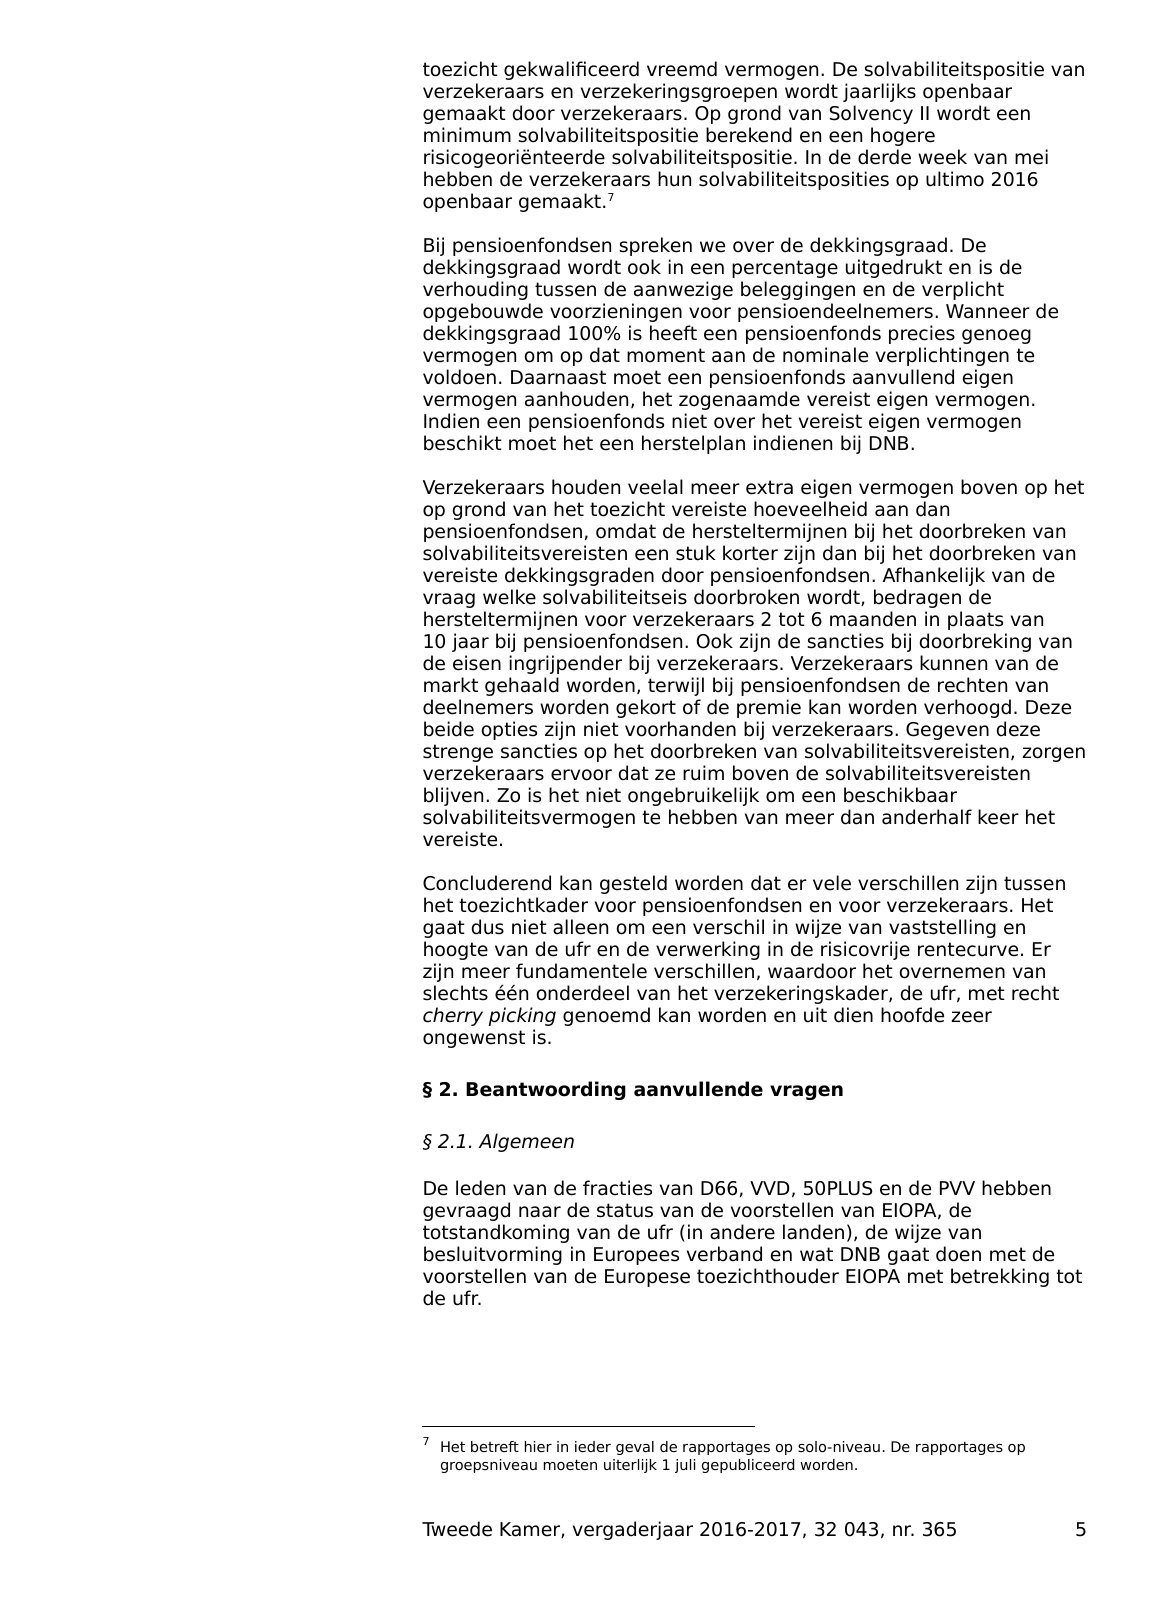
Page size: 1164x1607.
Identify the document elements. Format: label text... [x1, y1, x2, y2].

text toezicht gekwalificeerd vreemd vermogen. De solvabiliteitspositie van verzekeraars en verzekeringsgroepen wordt jaarlijks openbaar gemaakt door verzekeraars. Op grond van Solvency II wordt een minimum solvabiliteitspositie berekend en een hogere risicogeoriënteerde solvabiliteitspositie. In de derde week van mei hebben de verzekeraars hun solvabiliteitsposities op ultimo 2016 openbaar gemaakt. [422, 59, 1087, 213]
subtitle § 2.1. Algemeen [422, 1131, 1087, 1153]
subtitle § 2. Beantwoording aanvullende vragen [422, 1079, 1087, 1101]
text Concluderend kan gesteld worden dat er vele verschillen zijn tussen het toezichtkader voor pensioenfondsen en voor verzekeraars. Het gaat dus niet alleen om een verschil in wijze van vaststelling en hoogte van de ufr en de verwerking in de risicovrije rentecurve. Er zijn meer fundamentele verschillen, waardoor het overnemen van slechts één onderdeel van het verzekeringskader, de ufr, met recht cherry picking genoemd kan worden en uit dien hoofde zeer ongewenst is. [422, 873, 1087, 1049]
text Het betreft hier in ieder geval de rapportages op solo-niveau. De rapportages op groepsniveau moeten uiterlijk 1 juli gepubliceerd worden. [422, 1435, 1087, 1474]
text Verzekeraars houden veelal meer extra eigen vermogen boven op het op grond van het toezicht vereiste hoeveelheid aan dan pensioenfondsen, omdat de hersteltermijnen bij het doorbreken van solvabiliteitsvereisten een stuk korter zijn dan bij het doorbreken van vereiste dekkingsgraden door pensioenfondsen. Afhankelijk van de vraag welke solvabiliteitseis doorbroken wordt, bedragen de hersteltermijnen voor verzekeraars 2 tot 6 maanden in plaats van 10 jaar bij pensioenfondsen. Ook zijn de sancties bij doorbreking van de eisen ingrijpender bij verzekeraars. Verzekeraars kunnen van de markt gehaald worden, terwijl bij pensioenfondsen de rechten van deelnemers worden gekort of de premie kan worden verhoogd. Deze beide opties zijn niet voorhanden bij verzekeraars. Gegeven deze strenge sancties op het doorbreken van solvabiliteitsvereisten, zorgen verzekeraars ervoor dat ze ruim boven de solvabiliteitsvereisten blijven. Zo is het niet ongebruikelijk om een beschikbaar solvabiliteitsvermogen te hebben van meer dan anderhalf keer het vereiste. [422, 477, 1087, 851]
text Bij pensioenfondsen spreken we over de dekkingsgraad. De dekkingsgraad wordt ook in een percentage uitgedrukt en is de verhouding tussen de aanwezige beleggingen en de verplicht opgebouwde voorzieningen voor pensioendeelnemers. Wanneer de dekkingsgraad 100% is heeft een pensioenfonds precies genoeg vermogen om op dat moment aan de nominale verplichtingen te voldoen. Daarnaast moet een pensioenfonds aanvullend eigen vermogen aanhouden, het zogenaamde vereist eigen vermogen. Indien een pensioenfonds niet over het vereist eigen vermogen beschikt moet het een herstelplan indienen bij DNB. [422, 235, 1087, 455]
text De leden van de fracties van D66, VVD, 50PLUS en de PVV hebben gevraagd naar de status van de voorstellen van EIOPA, de totstandkoming van de ufr (in andere landen), de wijze van besluitvorming in Europees verband en wat DNB gaat doen met de voorstellen van de Europese toezichthouder EIOPA met betrekking tot de ufr. [422, 1178, 1087, 1309]
